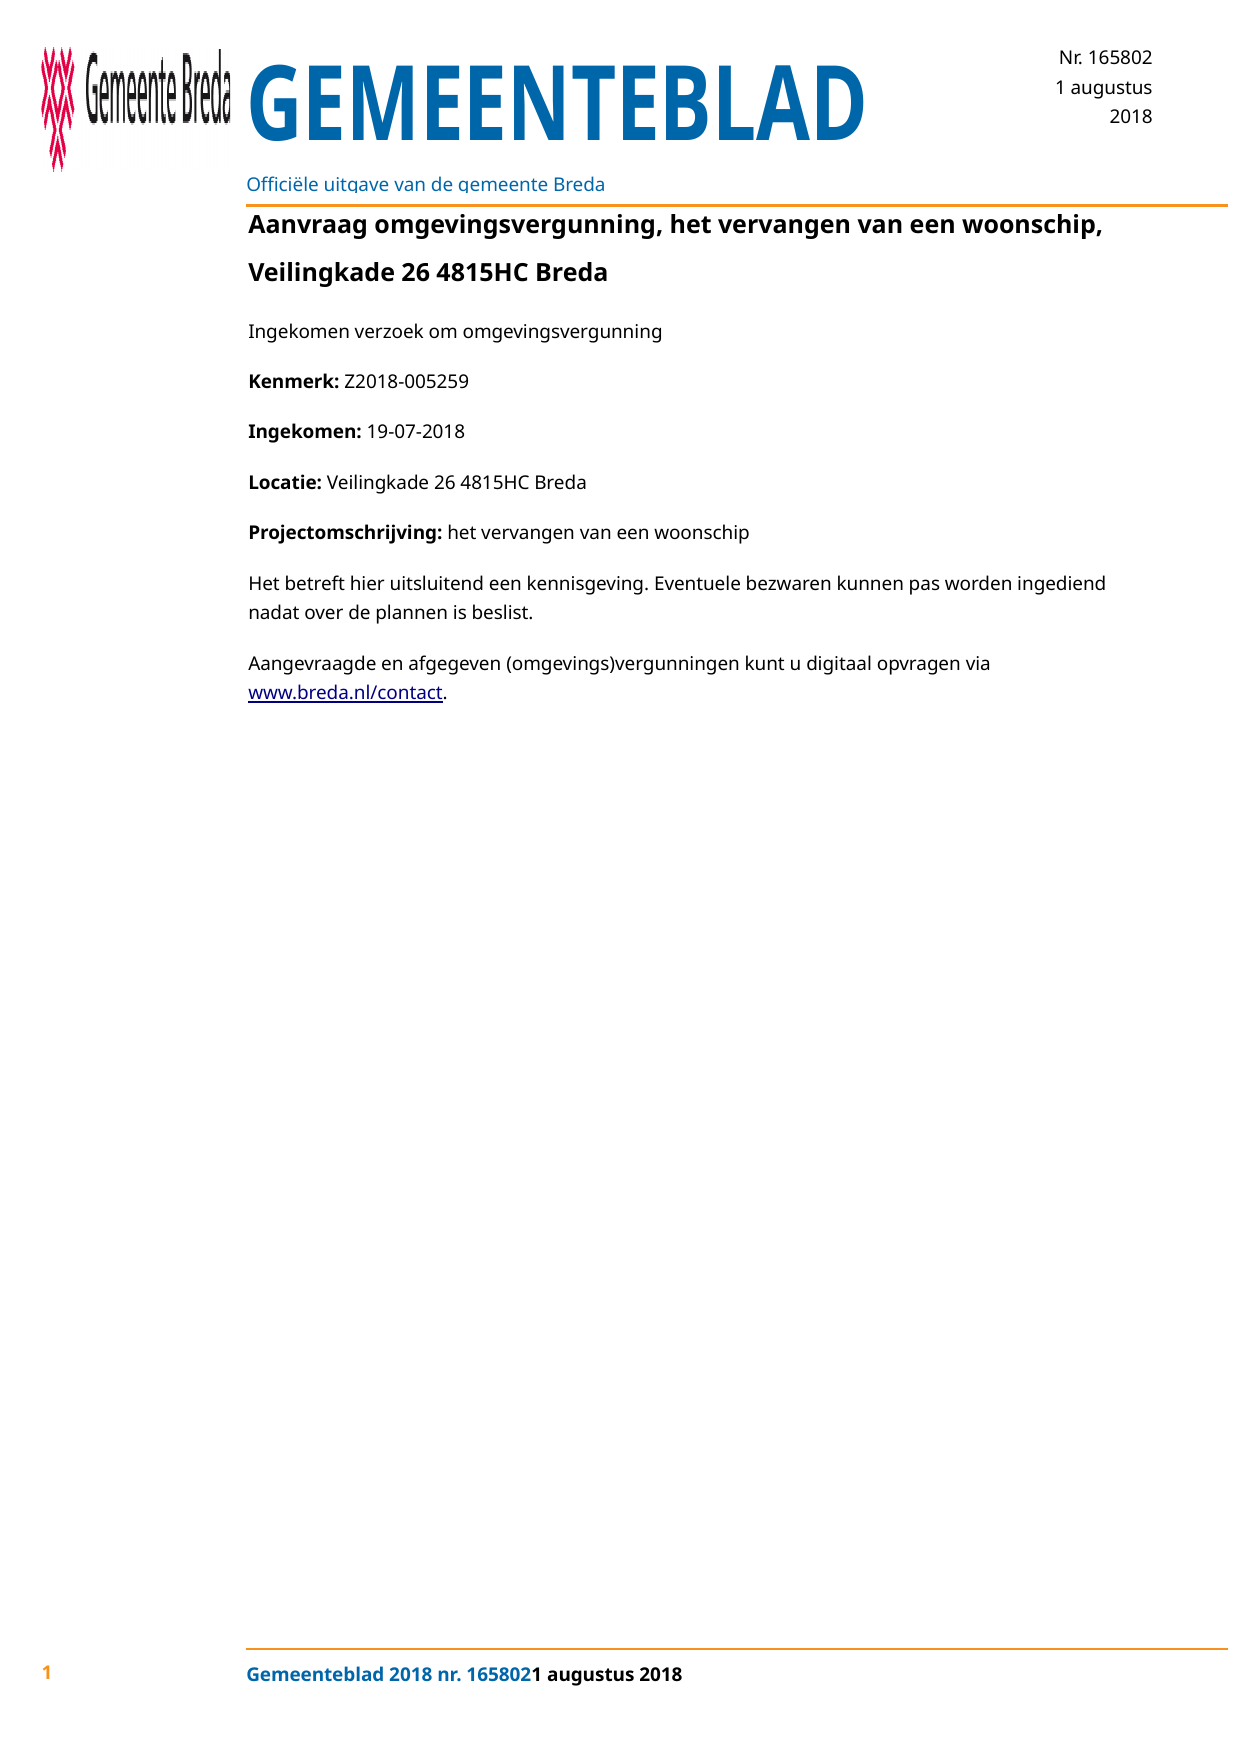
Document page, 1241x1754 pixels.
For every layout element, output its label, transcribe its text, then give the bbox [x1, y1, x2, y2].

picture [41, 47, 231, 172]
text Aanvraag omgevingsvergunning, het vervangen van een woonschip, Veilingkade 26 4815HC Breda [248, 207, 1152, 288]
text Kenmerk: Z2018-005259 [248, 368, 1152, 394]
text Ingekomen verzoek om omgevingsvergunning [248, 318, 1152, 344]
text Ingekomen: 19-07-2018 [248, 419, 1152, 444]
text Het betreft hier uitsluitend een kennisgeving. Eventuele bezwaren kunnen pas worden ingediend nadat over de plannen is beslist. [248, 570, 1152, 625]
text Locatie: Veilingkade 26 4815HC Breda [248, 469, 1152, 495]
text Projectomschrijving: het vervangen van een woonschip [248, 519, 1152, 545]
text Aangevraagde en afgegeven (omgevings)vergunningen kunt u digitaal opvragen via www.breda.nl/contact. [248, 650, 1152, 705]
